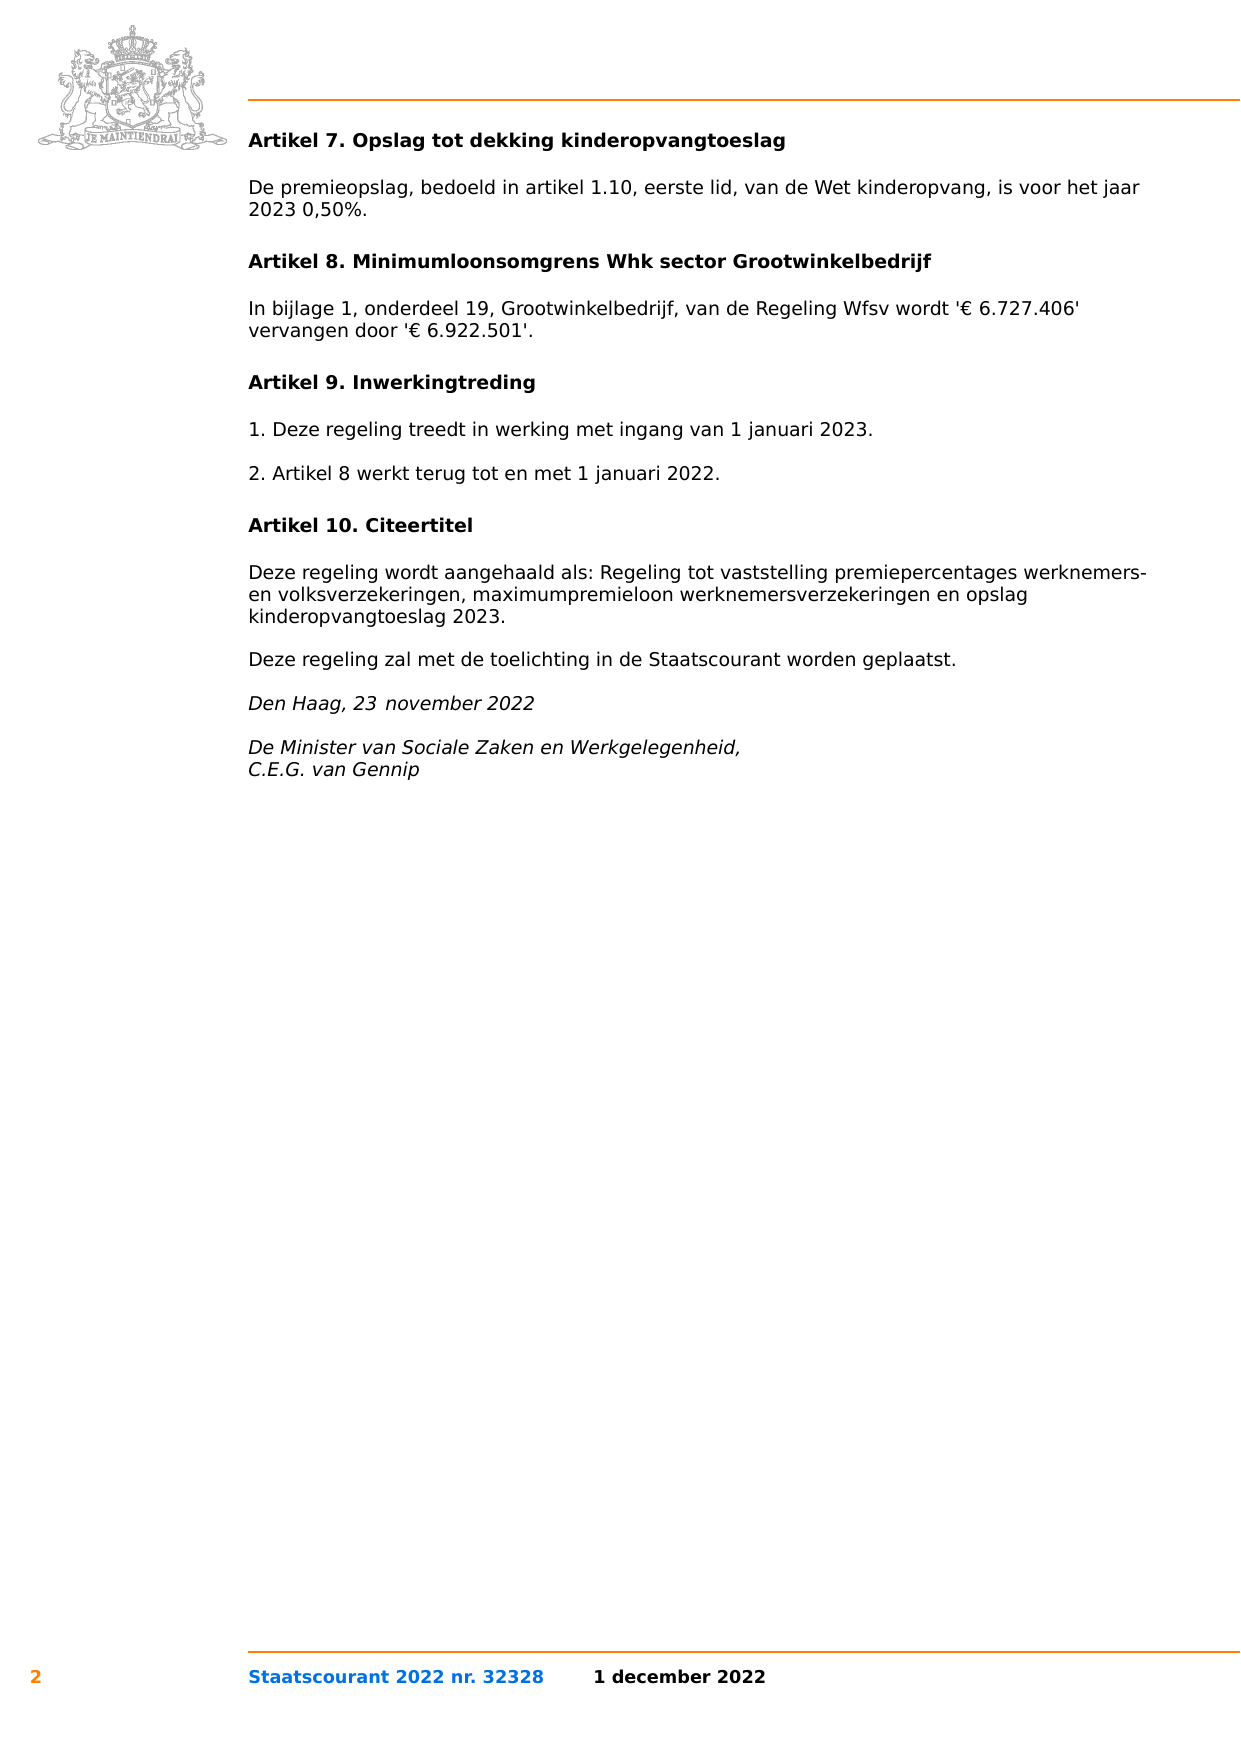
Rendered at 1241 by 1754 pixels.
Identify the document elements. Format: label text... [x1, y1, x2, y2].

subtitle Artikel 8. Minimumloonsomgrens Whk sector Grootwinkelbedrijf [248, 251, 1163, 273]
text Deze regeling wordt aangehaald als: Regeling tot vaststelling premiepercentages werknemers- en volksverzekeringen, maximumpremieloon werknemersverzekeringen en opslag kinderopvangtoeslag 2023. [248, 562, 1163, 627]
subtitle Artikel 9. Inwerkingtreding [248, 372, 1163, 394]
text Den Haag, 23 november 2022 [248, 693, 1163, 715]
text Deze regeling zal met de toelichting in de Staatscourant worden geplaatst. [248, 649, 1163, 671]
text In bijlage 1, onderdeel 19, Grootwinkelbedrijf, van de Regeling Wfsv wordt '€ 6.727.406' vervangen door '€ 6.922.501'. [248, 298, 1163, 342]
text 1. Deze regeling treedt in werking met ingang van 1 januari 2023. [248, 419, 1163, 441]
text De Minister van Sociale Zaken en Werkgelegenheid, C.E.G. van Gennip [248, 737, 1163, 781]
text De premieopslag, bedoeld in artikel 1.10, eerste lid, van de Wet kinderopvang, is voor het jaar 2023 0,50%. [248, 177, 1163, 221]
picture [38, 25, 227, 150]
subtitle Artikel 7. Opslag tot dekking kinderopvangtoeslag [248, 130, 1163, 152]
subtitle Artikel 10. Citeertitel [248, 514, 1163, 537]
text 2. Artikel 8 werkt terug tot en met 1 januari 2022. [248, 463, 1163, 484]
